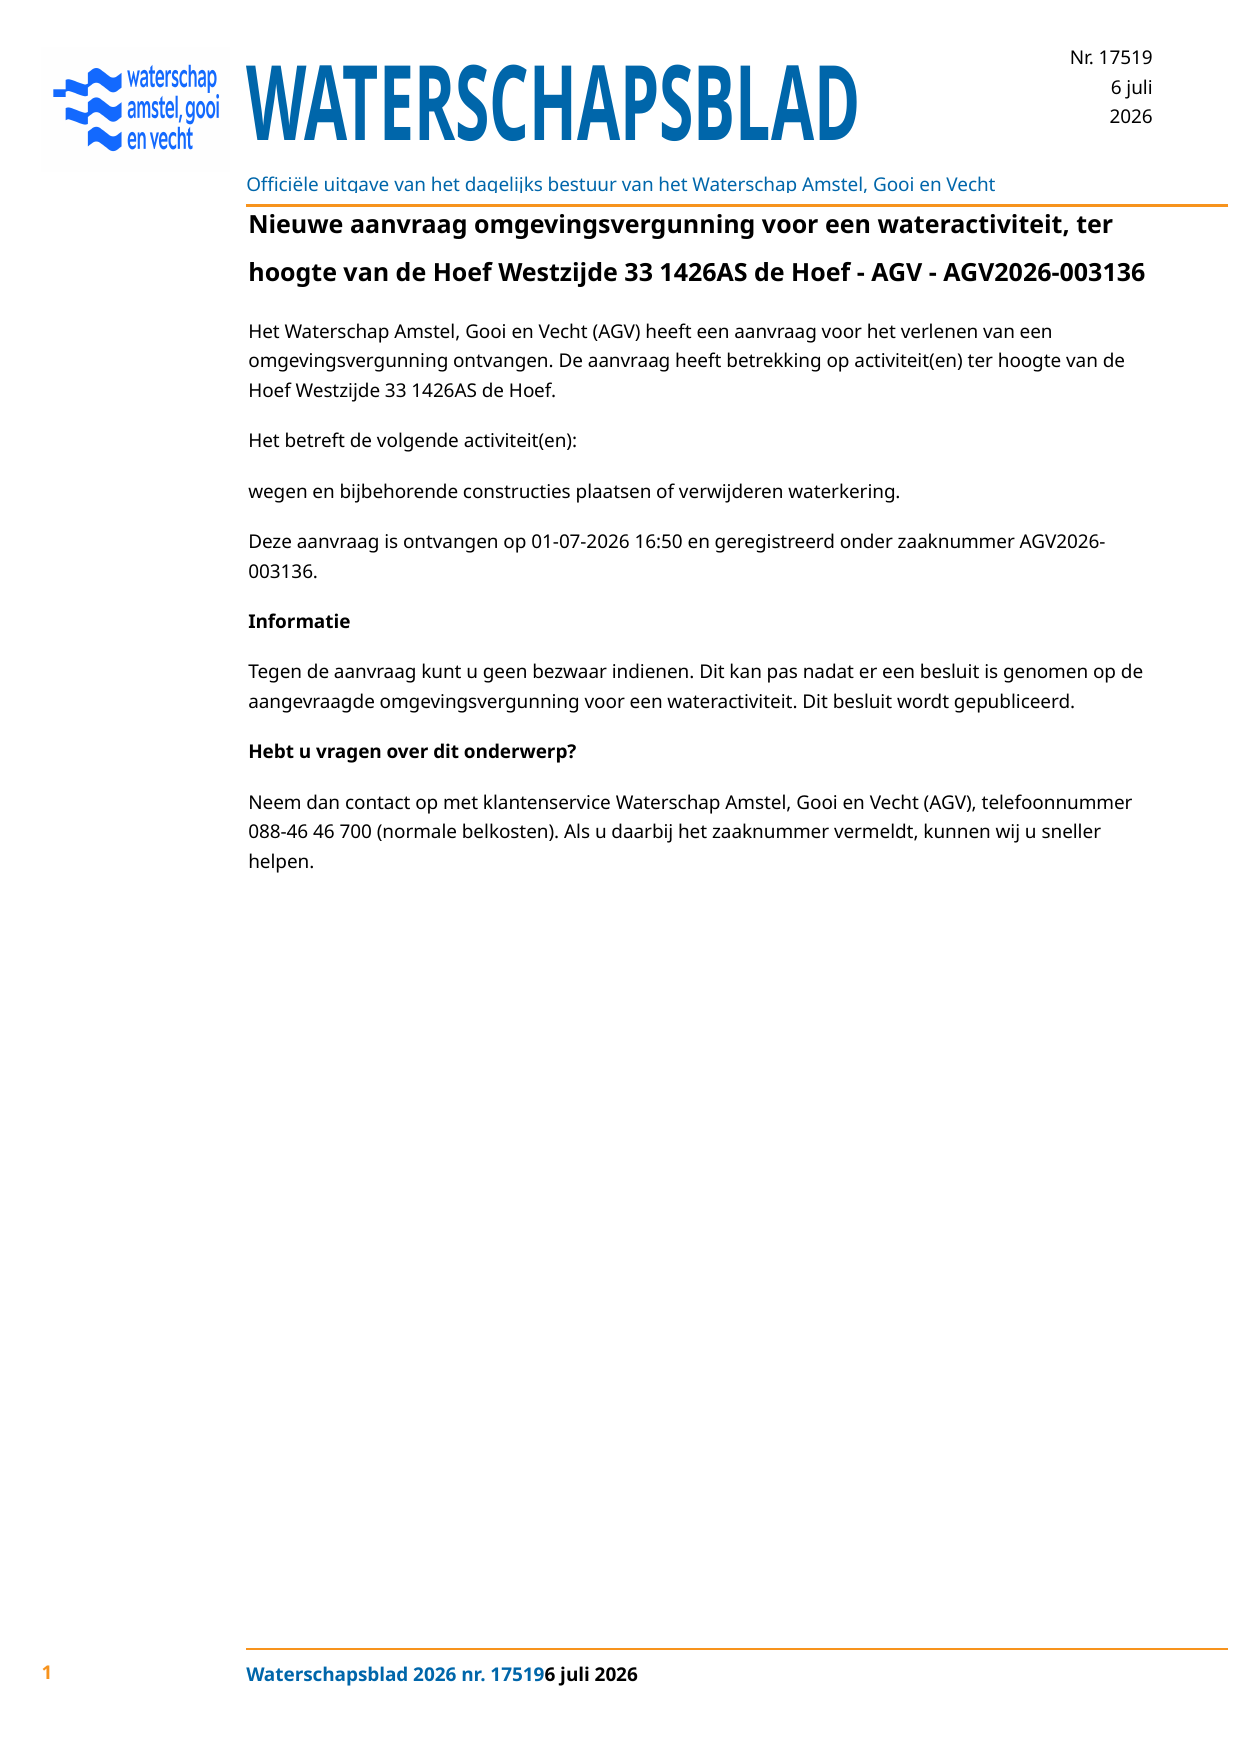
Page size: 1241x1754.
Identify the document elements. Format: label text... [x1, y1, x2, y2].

picture [41, 47, 231, 172]
text wegen en bijbehorende constructies plaatsen of verwijderen waterkering. [248, 478, 1152, 504]
text Informatie [248, 608, 1152, 634]
text Het betreft de volgende activiteit(en): [248, 427, 1152, 453]
text Neem dan contact op met klantenservice Waterschap Amstel, Gooi en Vecht (AGV), telefoonnummer 088-46 46 700 (normale belkosten). Als u daarbij het zaaknummer vermeldt, kunnen wij u sneller helpen. [248, 789, 1152, 874]
text Nieuwe aanvraag omgevingsvergunning voor een wateractiviteit, ter hoogte van de Hoef Westzijde 33 1426AS de Hoef - AGV - AGV2026-003136 [248, 207, 1152, 288]
text Hebt u vragen over dit onderwerp? [248, 739, 1152, 764]
text Deze aanvraag is ontvangen op 01-07-2026 16:50 en geregistreerd onder zaaknummer AGV2026-003136. [248, 528, 1152, 584]
text Het Waterschap Amstel, Gooi en Vecht (AGV) heeft een aanvraag voor het verlenen van een omgevingsvergunning ontvangen. De aanvraag heeft betrekking op activiteit(en) ter hoogte van de Hoef Westzijde 33 1426AS de Hoef. [248, 318, 1152, 403]
text Tegen de aanvraag kunt u geen bezwaar indienen. Dit kan pas nadat er een besluit is genomen op de aangevraagde omgevingsvergunning voor een wateractiviteit. Dit besluit wordt gepubliceerd. [248, 659, 1152, 714]
